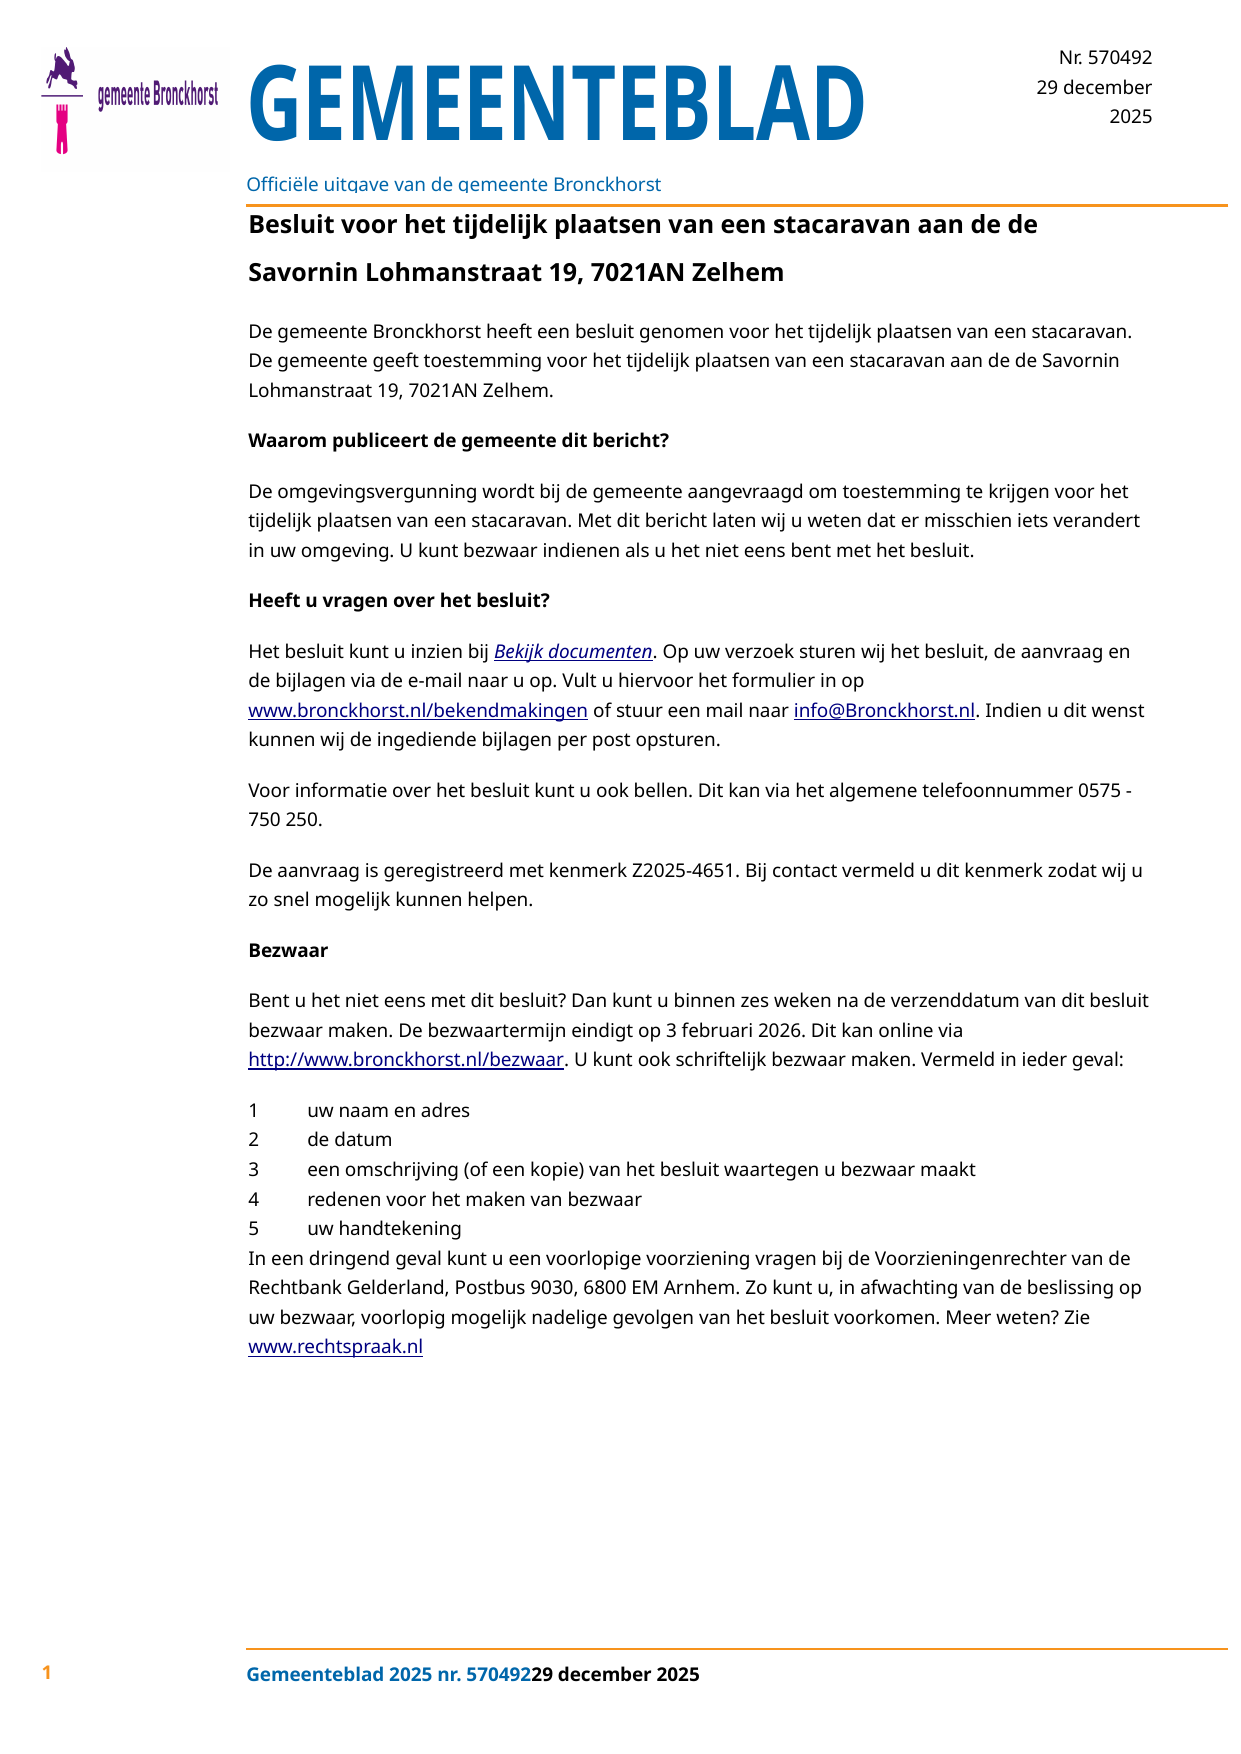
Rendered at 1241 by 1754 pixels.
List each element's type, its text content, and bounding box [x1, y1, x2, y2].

text In een dringend geval kunt u een voorlopige voorziening vragen bij de Voorzieningenrechter van de Rechtbank Gelderland, Postbus 9030, 6800 EM Arnhem. Zo kunt u, in afwachting van de beslissing op uw bezwaar, voorlopig mogelijk nadelige gevolgen van het besluit voorkomen. Meer weten? Zie www.rechtspraak.nl [248, 1245, 1152, 1359]
list uw naam en adres [248, 1097, 1152, 1123]
text Waarom publiceert de gemeente dit bericht? [248, 427, 1152, 453]
text Besluit voor het tijdelijk plaatsen van een stacaravan aan de de Savornin Lohmanstraat 19, 7021AN Zelhem [248, 207, 1152, 288]
text Het besluit kunt u inzien bij Bekijk documenten. Op uw verzoek sturen wij het besluit, de aanvraag en de bijlagen via de e-mail naar u op. Vult u hiervoor het formulier in op www.bronckhorst.nl/bekendmakingen of stuur een mail naar info@Bronckhorst.nl. Indien u dit wenst kunnen wij de ingediende bijlagen per post opsturen. [248, 638, 1152, 752]
text De omgevingsvergunning wordt bij de gemeente aangevraagd om toestemming te krijgen voor het tijdelijk plaatsen van een stacaravan. Met dit bericht laten wij u weten dat er misschien iets verandert in uw omgeving. U kunt bezwaar indienen als u het niet eens bent met het besluit. [248, 478, 1152, 563]
text Voor informatie over het besluit kunt u ook bellen. Dit kan via het algemene telefoonnummer 0575 - 750 250. [248, 777, 1152, 832]
list een omschrijving (of een kopie) van het besluit waartegen u bezwaar maakt [248, 1156, 1152, 1182]
text Bezwaar [248, 937, 1152, 963]
picture [41, 47, 231, 172]
text De aanvraag is geregistreerd met kenmerk Z2025-4651. Bij contact vermeld u dit kenmerk zodat wij u zo snel mogelijk kunnen helpen. [248, 857, 1152, 912]
text Bent u het niet eens met dit besluit? Dan kunt u binnen zes weken na de verzenddatum van dit besluit bezwaar maken. De bezwaartermijn eindigt op 3 februari 2026. Dit kan online via http://www.bronckhorst.nl/bezwaar. U kunt ook schriftelijk bezwaar maken. Vermeld in ieder geval: [248, 987, 1152, 1072]
list de datum [248, 1127, 1152, 1152]
text Heeft u vragen over het besluit? [248, 587, 1152, 613]
text De gemeente Bronckhorst heeft een besluit genomen voor het tijdelijk plaatsen van een stacaravan. De gemeente geeft toestemming voor het tijdelijk plaatsen van een stacaravan aan de de Savornin Lohmanstraat 19, 7021AN Zelhem. [248, 318, 1152, 403]
list uw handtekening [248, 1215, 1152, 1241]
list redenen voor het maken van bezwaar [248, 1186, 1152, 1212]
